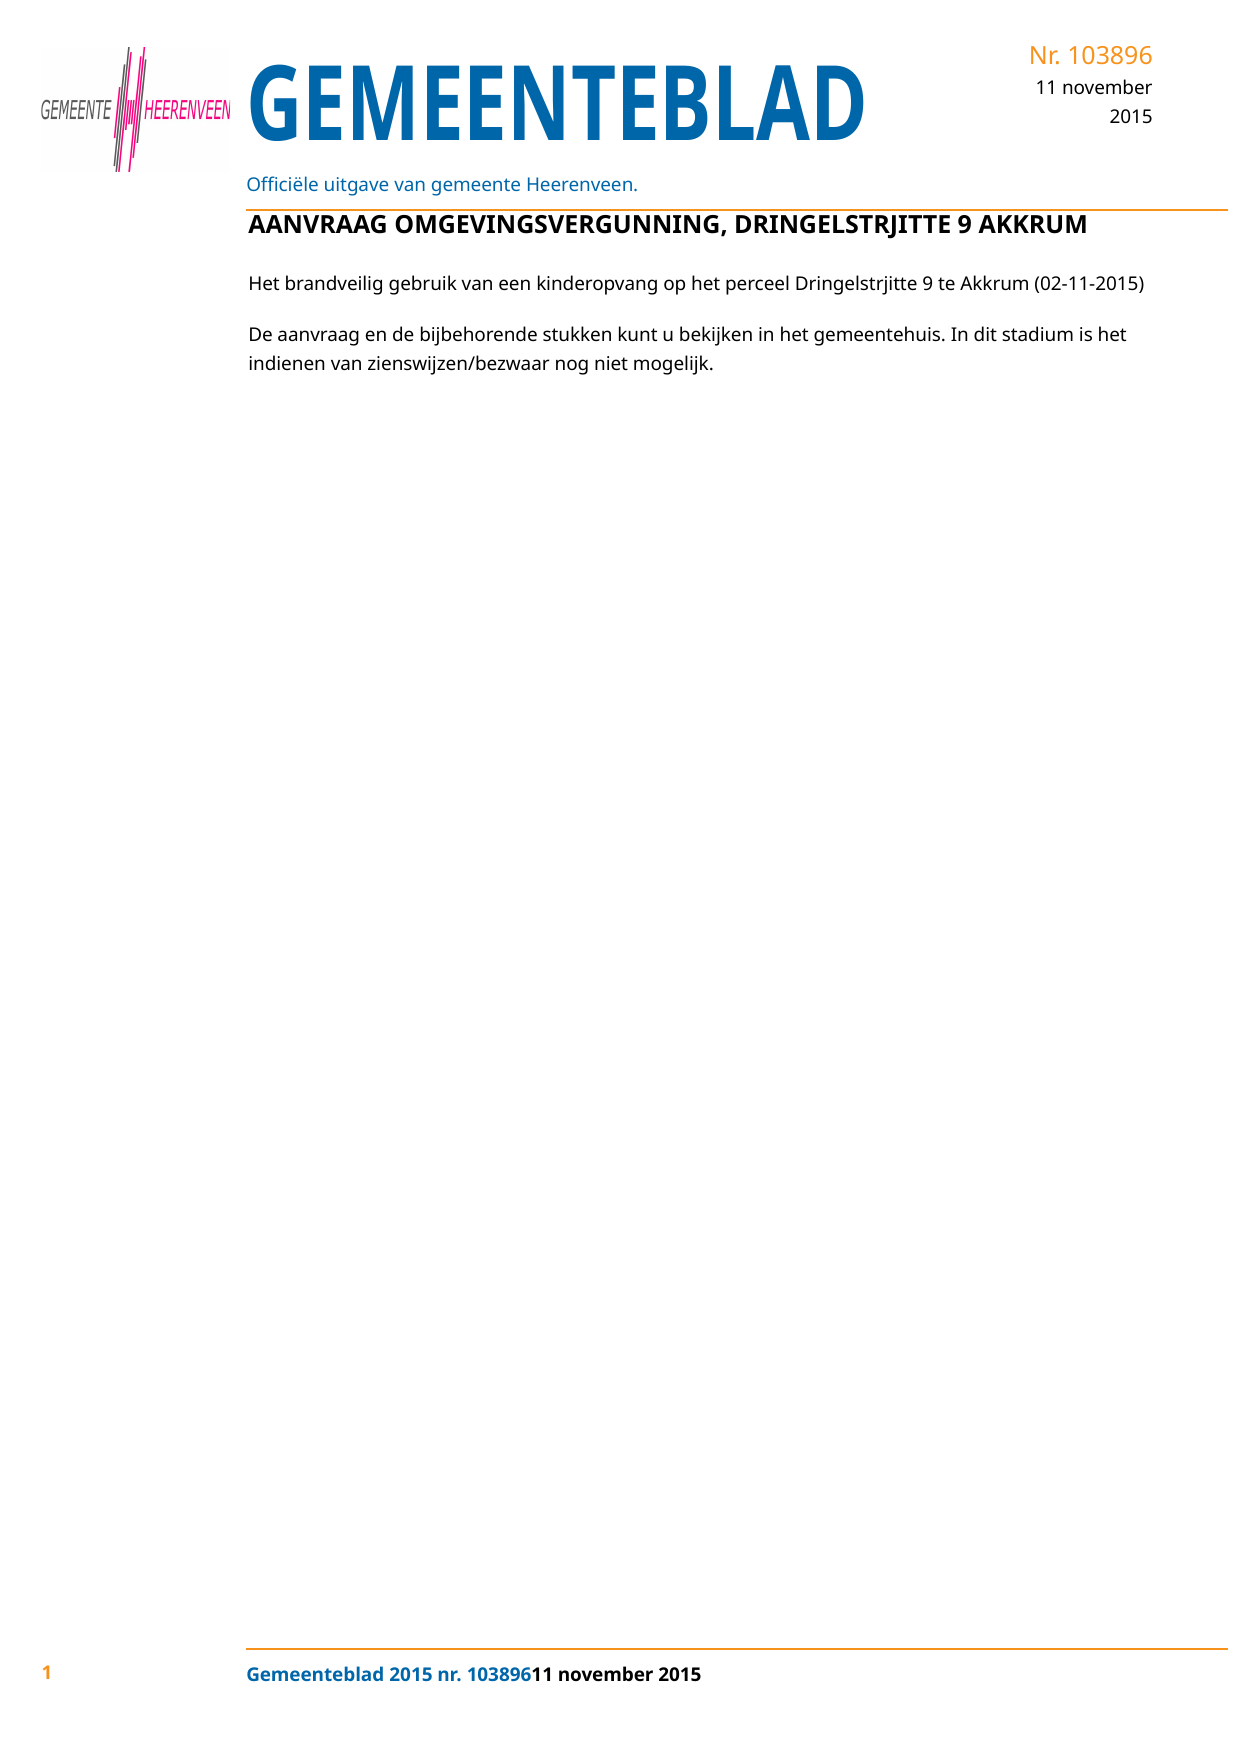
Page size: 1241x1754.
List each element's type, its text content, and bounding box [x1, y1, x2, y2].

picture [41, 47, 231, 172]
text Het brandveilig gebruik van een kinderopvang op het perceel Dringelstrjitte 9 te Akkrum (02-11-2015) [248, 270, 1152, 296]
text De aanvraag en de bijbehorende stukken kunt u bekijken in het gemeentehuis. In dit stadium is het indienen van zienswijzen/bezwaar nog niet mogelijk. [248, 321, 1152, 376]
text AANVRAAG OMGEVINGSVERGUNNING, DRINGELSTRJITTE 9 AKKRUM [248, 211, 1152, 241]
